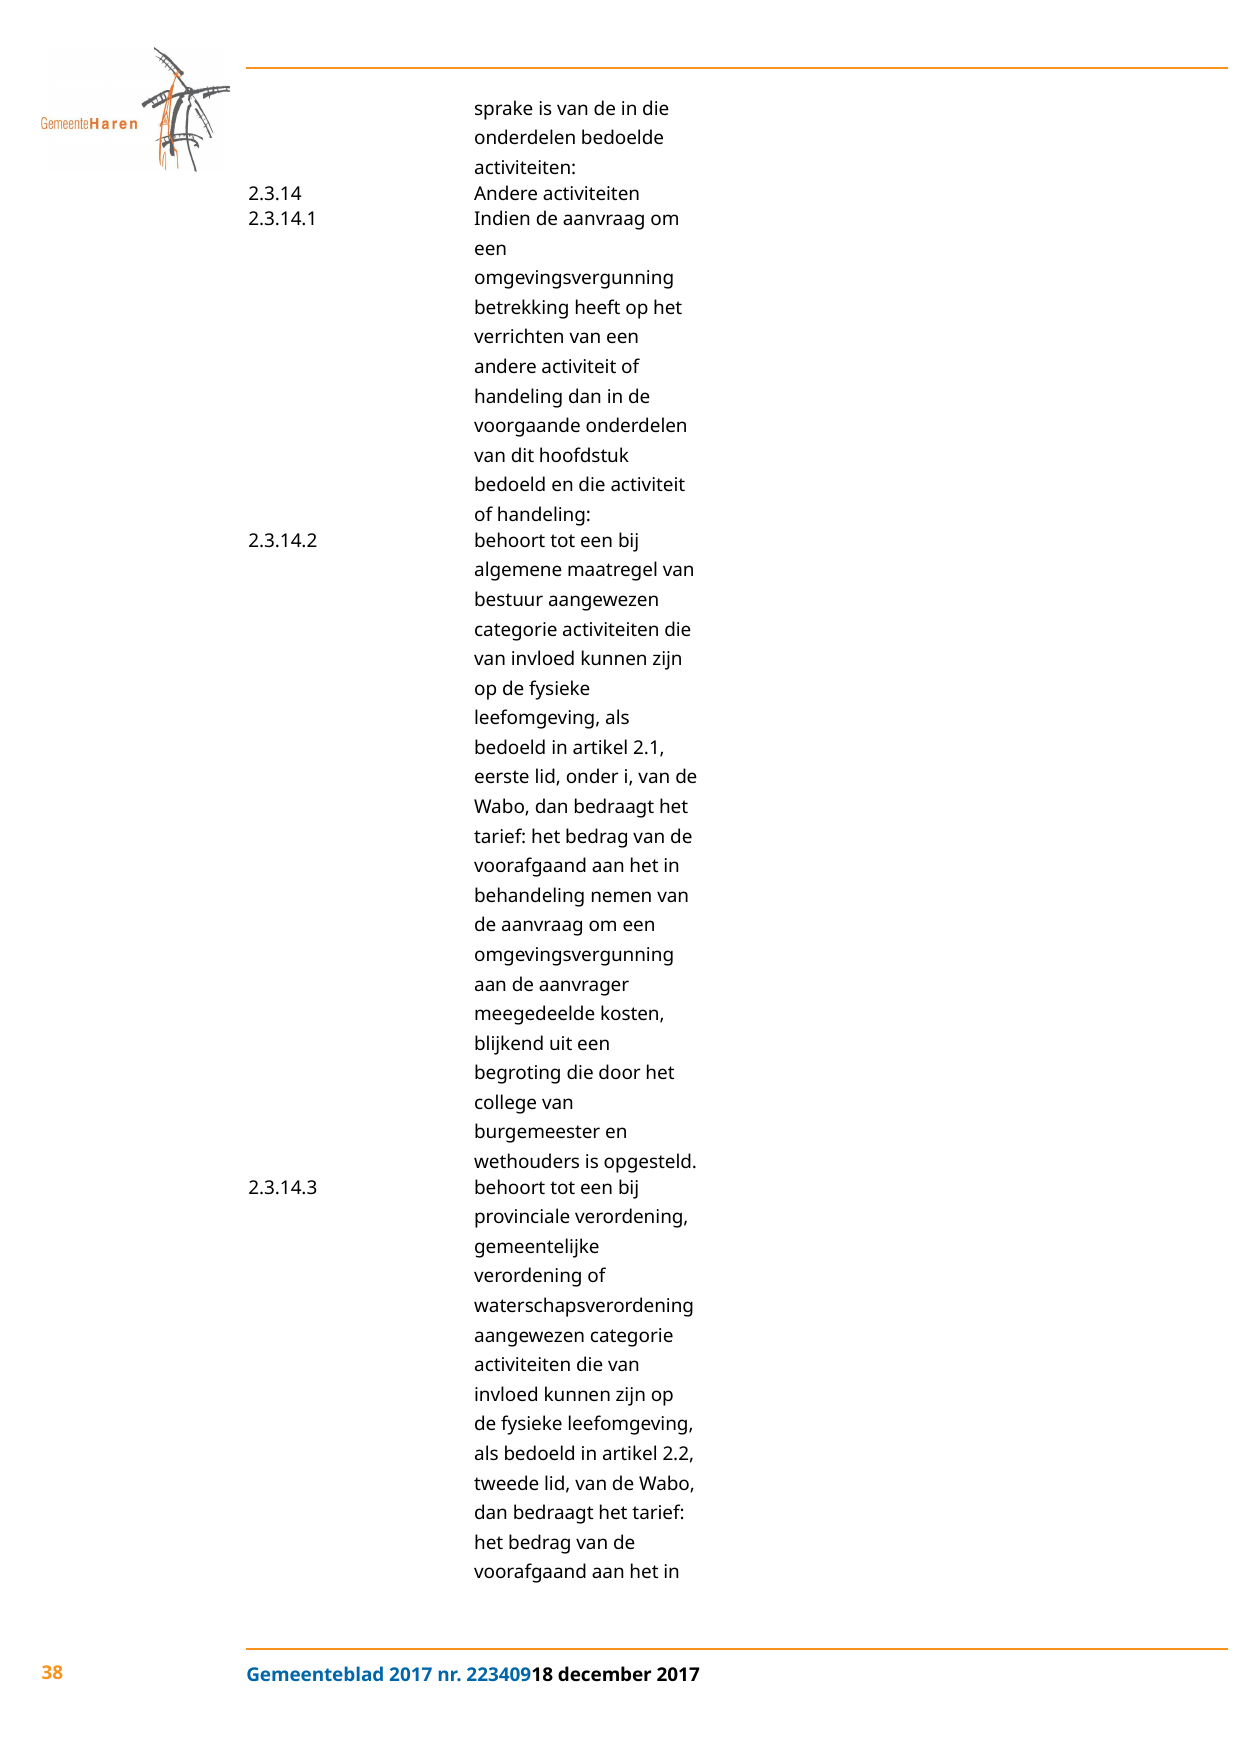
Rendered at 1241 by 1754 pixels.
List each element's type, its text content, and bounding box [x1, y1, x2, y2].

table_cell [700, 527, 926, 1174]
table_cell [248, 95, 474, 180]
table_cell 2.3.14.2 [248, 527, 474, 1174]
table_cell [700, 1174, 926, 1584]
table_cell 2.3.14 [248, 180, 474, 205]
table_cell behoort tot een bij provinciale verordening, gemeentelijke verordening of waterschapsverordening aangewezen categorie activiteiten die van invloed kunnen zijn op de fysieke leefomgeving, als bedoeld in artikel 2.2, tweede lid, van de Wabo, dan bedraagt het tarief: het bedrag van de voorafgaand aan het in [474, 1174, 700, 1584]
table_cell [926, 1174, 1152, 1584]
table_cell Andere activiteiten [474, 180, 700, 205]
table_cell 2.3.14.3 [248, 1174, 474, 1584]
picture [41, 47, 231, 172]
table_cell 2.3.14.1 [248, 205, 474, 527]
table_cell [926, 205, 1152, 527]
table_cell Indien de aanvraag om een omgevingsvergunning betrekking heeft op het verrichten van een andere activiteit of handeling dan in de voorgaande onderdelen van dit hoofdstuk bedoeld en die activiteit of handeling: [474, 205, 700, 527]
table_cell [700, 205, 926, 527]
table_cell sprake is van de in die onderdelen bedoelde activiteiten: [474, 95, 700, 180]
table_cell [700, 95, 1152, 180]
table_cell behoort tot een bij algemene maatregel van bestuur aangewezen categorie activiteiten die van invloed kunnen zijn op de fysieke leefomgeving, als bedoeld in artikel 2.1, eerste lid, onder i, van de Wabo, dan bedraagt het tarief: het bedrag van de voorafgaand aan het in behandeling nemen van de aanvraag om een omgevingsvergunning aan de aanvrager meegedeelde kosten, blijkend uit een begroting die door het college van burgemeester en wethouders is opgesteld. [474, 527, 700, 1174]
table_cell [926, 527, 1152, 1174]
table_cell [926, 180, 1152, 205]
table_cell [700, 180, 926, 205]
